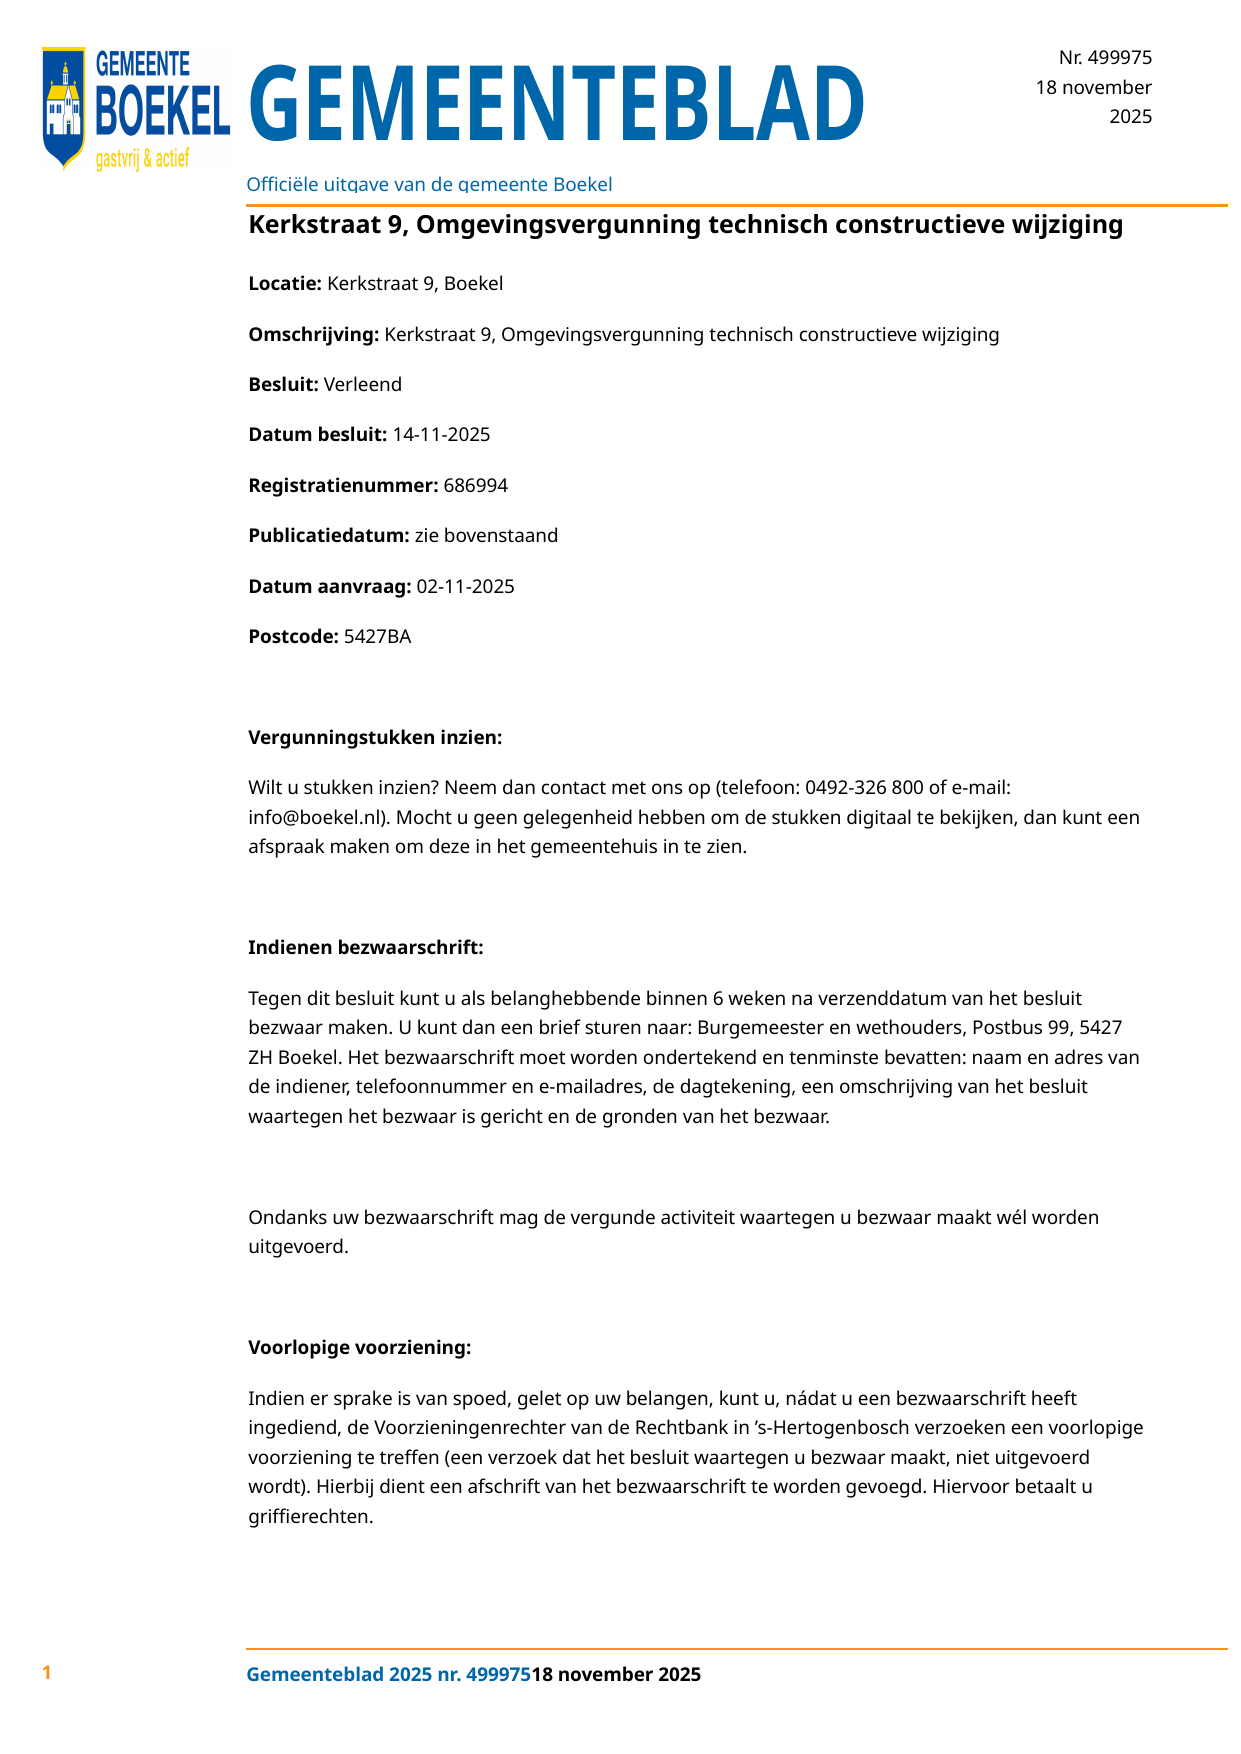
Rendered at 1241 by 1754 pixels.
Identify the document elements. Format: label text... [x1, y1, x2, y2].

text Tegen dit besluit kunt u als belanghebbende binnen 6 weken na verzenddatum van het besluit bezwaar maken. U kunt dan een brief sturen naar: Burgemeester en wethouders, Postbus 99, 5427 ZH Boekel. Het bezwaarschrift moet worden ondertekend en tenminste bevatten: naam en adres van de indiener, telefoonnummer en e-mailadres, de dagtekening, een omschrijving van het besluit waartegen het bezwaar is gericht en de gronden van het bezwaar. [248, 985, 1152, 1129]
text Ondanks uw bezwaarschrift mag de vergunde activiteit waartegen u bezwaar maakt wél worden uitgevoerd. [248, 1204, 1152, 1259]
text Locatie: Kerkstraat 9, Boekel [248, 270, 1152, 296]
text Besluit: Verleend [248, 371, 1152, 397]
text Vergunningstukken inzien: [248, 724, 1152, 750]
text Voorlopige voorziening: [248, 1334, 1152, 1360]
text Wilt u stukken inzien? Neem dan contact met ons op (telefoon: 0492-326 800 of e-mail: info@boekel.nl). Mocht u geen gelegenheid hebben om de stukken digitaal te bekijken, dan kunt een afspraak maken om deze in het gemeentehuis in te zien. [248, 774, 1152, 859]
text Postcode: 5427BA [248, 623, 1152, 649]
text Datum besluit: 14-11-2025 [248, 422, 1152, 447]
text Publicatiedatum: zie bovenstaand [248, 522, 1152, 548]
text Kerkstraat 9, Omgevingsvergunning technisch constructieve wijziging [248, 207, 1152, 241]
text Registratienummer: 686994 [248, 472, 1152, 498]
text Indien er sprake is van spoed, gelet op uw belangen, kunt u, nádat u een bezwaarschrift heeft ingediend, de Voorzieningenrechter van de Rechtbank in ’s-Hertogenbosch verzoeken een voorlopige voorziening te treffen (een verzoek dat het besluit waartegen u bezwaar maakt, niet uitgevoerd wordt). Hierbij dient een afschrift van het bezwaarschrift te worden gevoegd. Hiervoor betaalt u griffierechten. [248, 1385, 1152, 1529]
text Omschrijving: Kerkstraat 9, Omgevingsvergunning technisch constructieve wijziging [248, 321, 1152, 346]
picture [41, 47, 231, 172]
text Datum aanvraag: 02-11-2025 [248, 573, 1152, 598]
text Indienen bezwaarschrift: [248, 934, 1152, 960]
